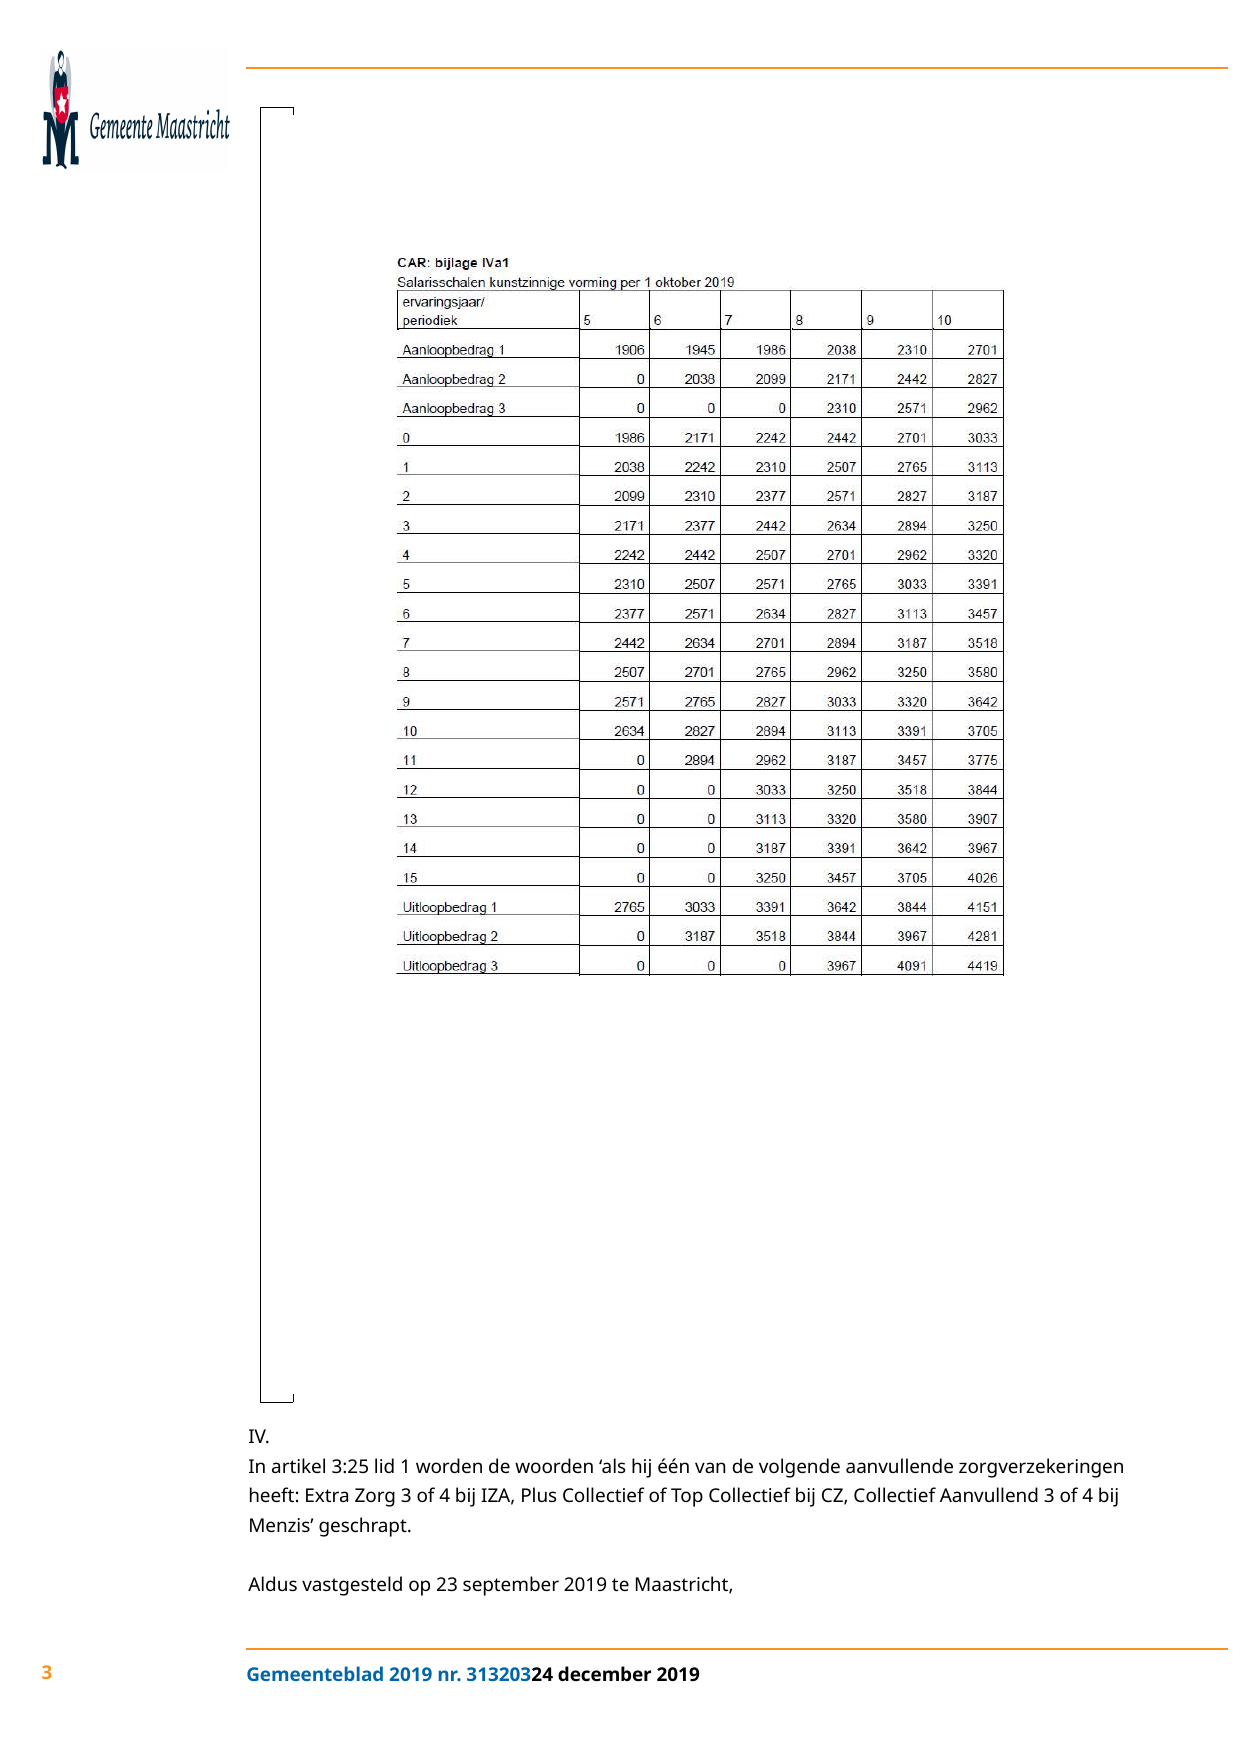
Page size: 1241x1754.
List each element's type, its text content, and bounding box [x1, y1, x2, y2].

text Aldus vastgesteld op 23 september 2019 te Maastricht, [248, 1571, 1152, 1597]
picture [41, 47, 231, 172]
text IV. [248, 1423, 1152, 1449]
text In artikel 3:25 lid 1 worden de woorden ‘als hij één van de volgende aanvullende zorgverzekeringen heeft: Extra Zorg 3 of 4 bij IZA, Plus Collectief of Top Collectief bij CZ, Collectief Aanvullend 3 of 4 bij Menzis’ geschrapt. [248, 1453, 1152, 1538]
picture [268, 115, 1173, 1394]
